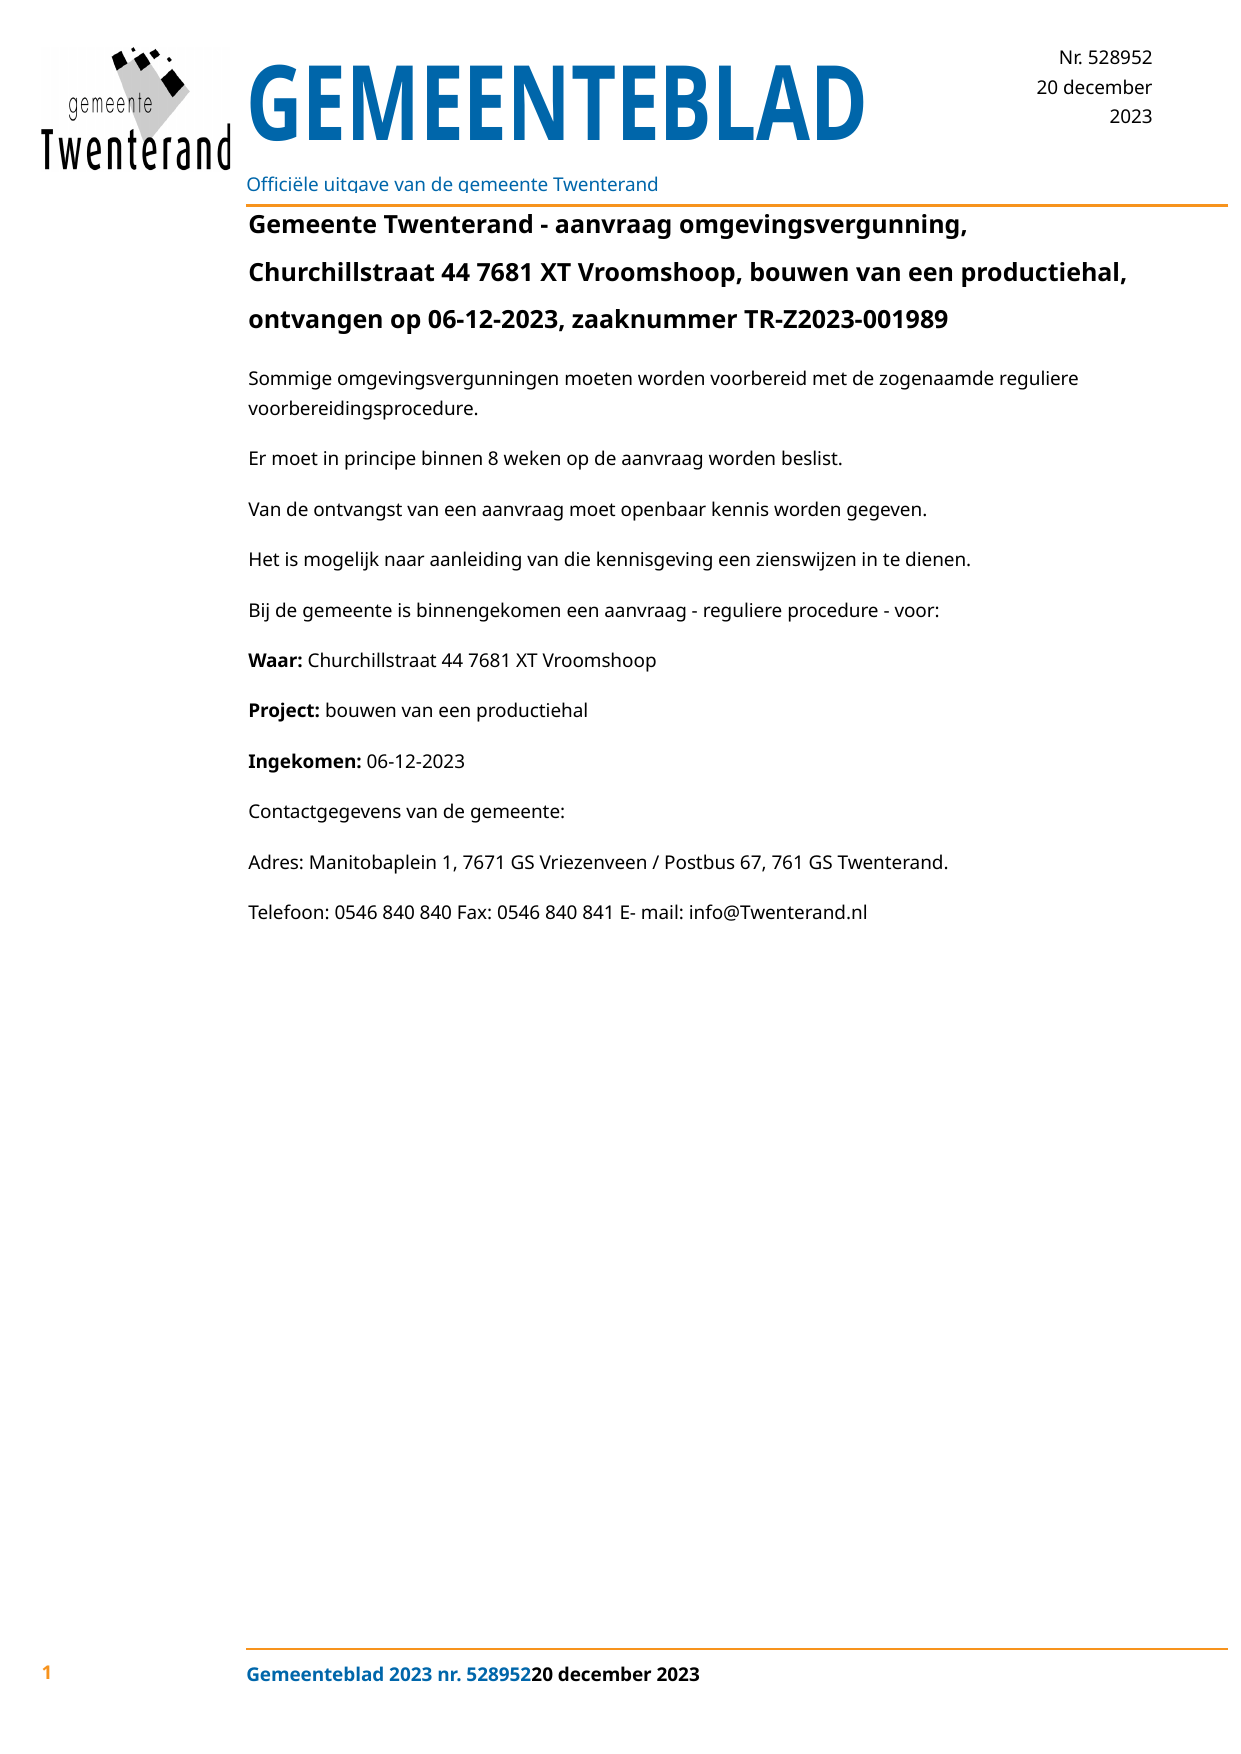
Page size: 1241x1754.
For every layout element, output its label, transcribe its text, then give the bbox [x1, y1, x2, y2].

text Het is mogelijk naar aanleiding van die kennisgeving een zienswijzen in te dienen. [248, 546, 1152, 572]
text Ingekomen: 06-12-2023 [248, 748, 1152, 774]
text Gemeente Twenterand - aanvraag omgevingsvergunning, Churchillstraat 44 7681 XT Vroomshoop, bouwen van een productiehal, ontvangen op 06-12-2023, zaaknummer TR-Z2023-001989 [248, 207, 1152, 336]
picture [41, 47, 231, 172]
text Er moet in principe binnen 8 weken op de aanvraag worden beslist. [248, 446, 1152, 471]
text Project: bouwen van een productiehal [248, 698, 1152, 723]
text Bij de gemeente is binnengekomen een aanvraag - reguliere procedure - voor: [248, 597, 1152, 622]
text Adres: Manitobaplein 1, 7671 GS Vriezenveen / Postbus 67, 761 GS Twenterand. [248, 849, 1152, 874]
text Waar: Churchillstraat 44 7681 XT Vroomshoop [248, 647, 1152, 673]
text Contactgegevens van de gemeente: [248, 798, 1152, 824]
text Sommige omgevingsvergunningen moeten worden voorbereid met de zogenaamde reguliere voorbereidingsprocedure. [248, 366, 1152, 421]
text Telefoon: 0546 840 840 Fax: 0546 840 841 E- mail: info@Twenterand.nl [248, 899, 1152, 925]
text Van de ontvangst van een aanvraag moet openbaar kennis worden gegeven. [248, 496, 1152, 522]
